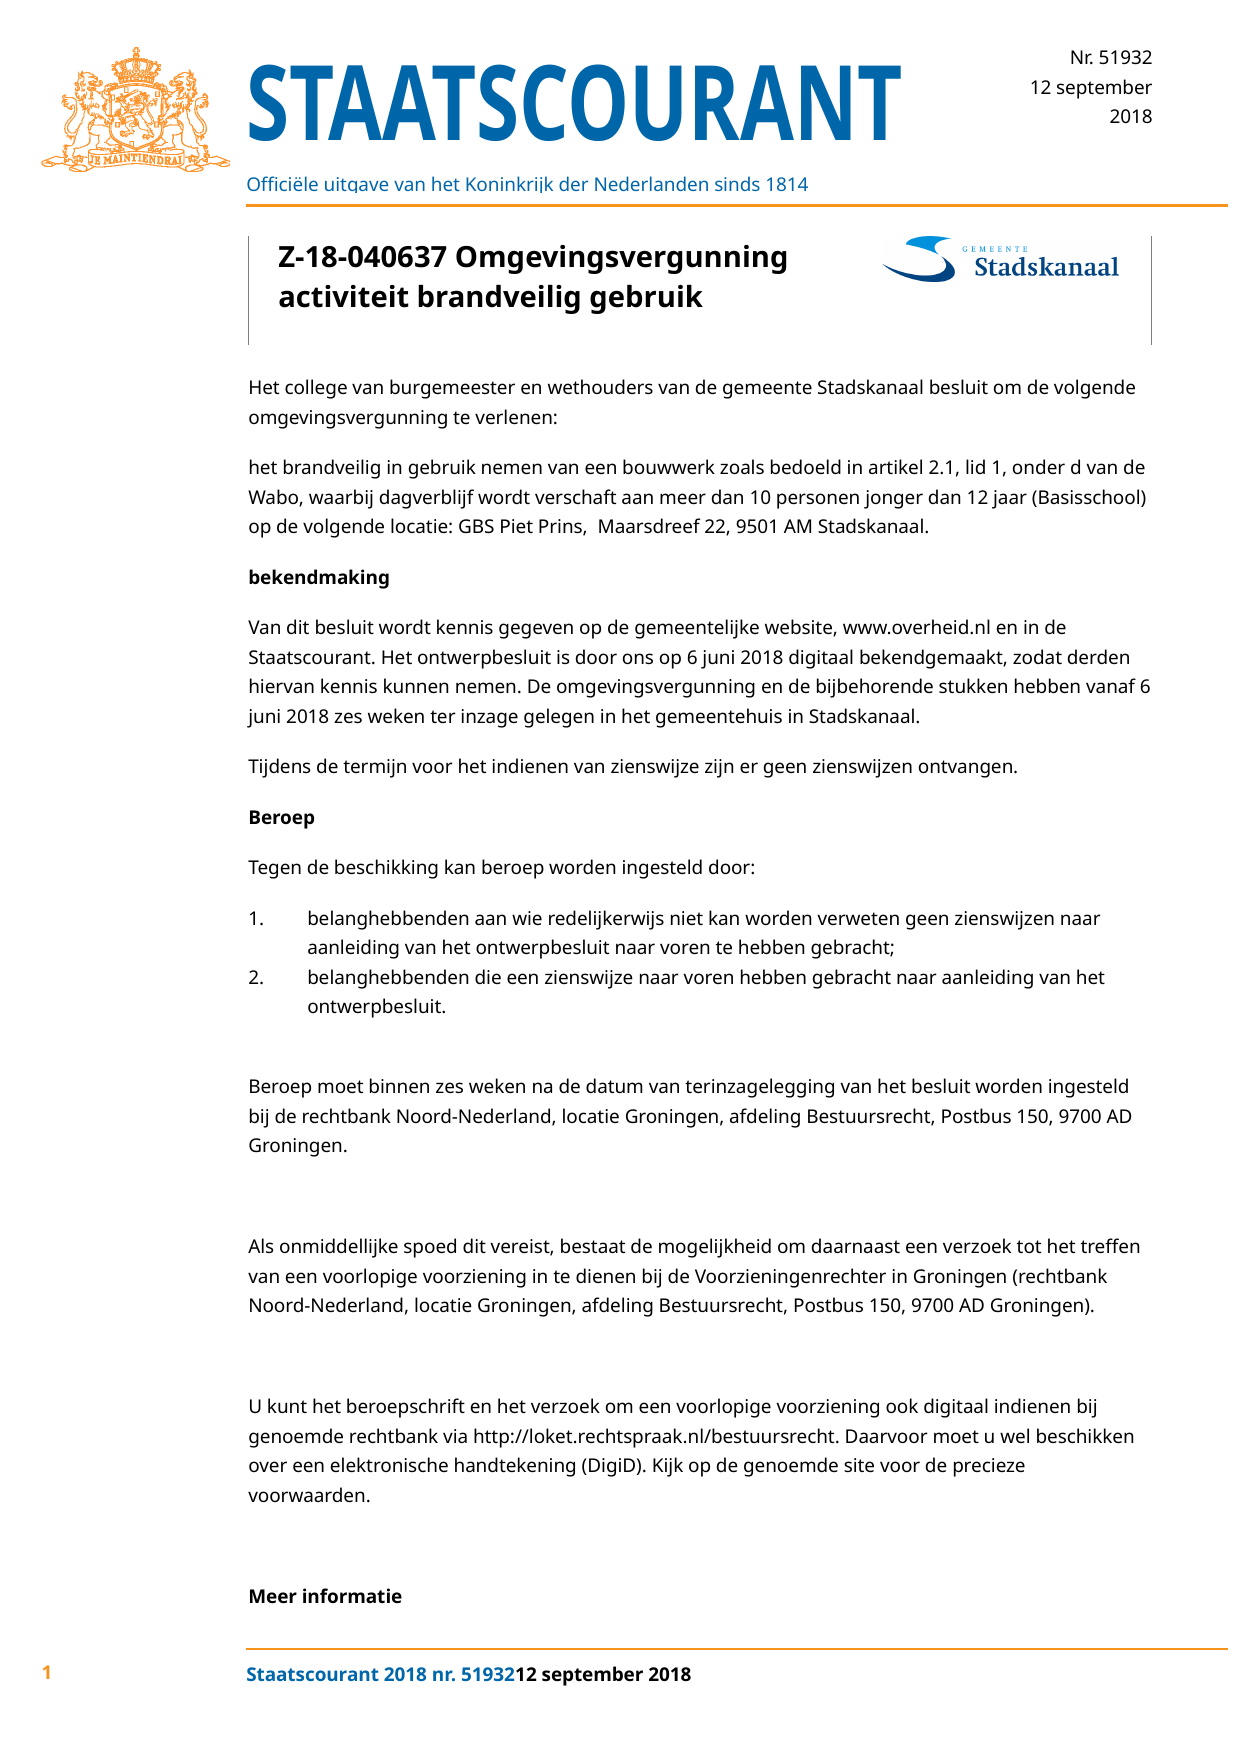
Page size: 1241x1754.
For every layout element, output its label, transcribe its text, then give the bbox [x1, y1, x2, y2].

text Van dit besluit wordt kennis gegeven op de gemeentelijke website, www.overheid.nl en in de Staatscourant. Het ontwerpbesluit is door ons op 6 juni 2018 digitaal bekendgemaakt, zodat derden hiervan kennis kunnen nemen. De omgevingsvergunning en de bijbehorende stukken hebben vanaf 6 juni 2018 zes weken ter inzage gelegen in het gemeentehuis in Stadskanaal. [248, 614, 1152, 729]
text Tegen de beschikking kan beroep worden ingesteld door: [248, 854, 1152, 880]
text Als onmiddellijke spoed dit vereist, bestaat de mogelijkheid om daarnaast een verzoek tot het treffen van een voorlopige voorziening in te dienen bij de Voorzieningenrechter in Groningen (rechtbank Noord-Nederland, locatie Groningen, afdeling Bestuursrecht, Postbus 150, 9700 AD Groningen). [248, 1233, 1152, 1318]
text het brandveilig in gebruik nemen van een bouwwerk zoals bedoeld in artikel 2.1, lid 1, onder d van de Wabo, waarbij dagverblijf wordt verschaft aan meer dan 10 personen jonger dan 12 jaar (Basisschool) op de volgende locatie: GBS Piet Prins, Maarsdreef 22, 9501 AM Stadskanaal. [248, 454, 1152, 539]
text Het college van burgemeester en wethouders van de gemeente Stadskanaal besluit om de volgende omgevingsvergunning te verlenen: [248, 374, 1152, 429]
text Beroep [248, 804, 1152, 829]
text bekendmaking [248, 564, 1152, 589]
text U kunt het beroepschrift en het verzoek om een voorlopige voorziening ook digitaal indienen bij genoemde rechtbank via http://loket.rechtspraak.nl/bestuursrecht. Daarvoor moet u wel beschikken over een elektronische handtekening (DigiD). Kijk op de genoemde site voor de precieze voorwaarden. [248, 1393, 1152, 1508]
picture [882, 236, 1119, 282]
table_header [850, 236, 1151, 345]
text Beroep moet binnen zes weken na de datum van terinzagelegging van het besluit worden ingesteld bij de rechtbank Noord-Nederland, locatie Groningen, afdeling Bestuursrecht, Postbus 150, 9700 AD Groningen. [248, 1073, 1152, 1158]
text Tijdens de termijn voor het indienen van zienswijze zijn er geen zienswijzen ontvangen. [248, 753, 1152, 779]
text Meer informatie [248, 1583, 1152, 1609]
picture [41, 47, 231, 172]
table_header Z-18-040637 Omgevingsvergunning activiteit brandveilig gebruik [249, 236, 850, 345]
list belanghebbenden die een zienswijze naar voren hebben gebracht naar aanleiding van het ontwerpbesluit. [248, 964, 1152, 1019]
list belanghebbenden aan wie redelijkerwijs niet kan worden verweten geen zienswijzen naar aanleiding van het ontwerpbesluit naar voren te hebben gebracht; [248, 905, 1152, 960]
